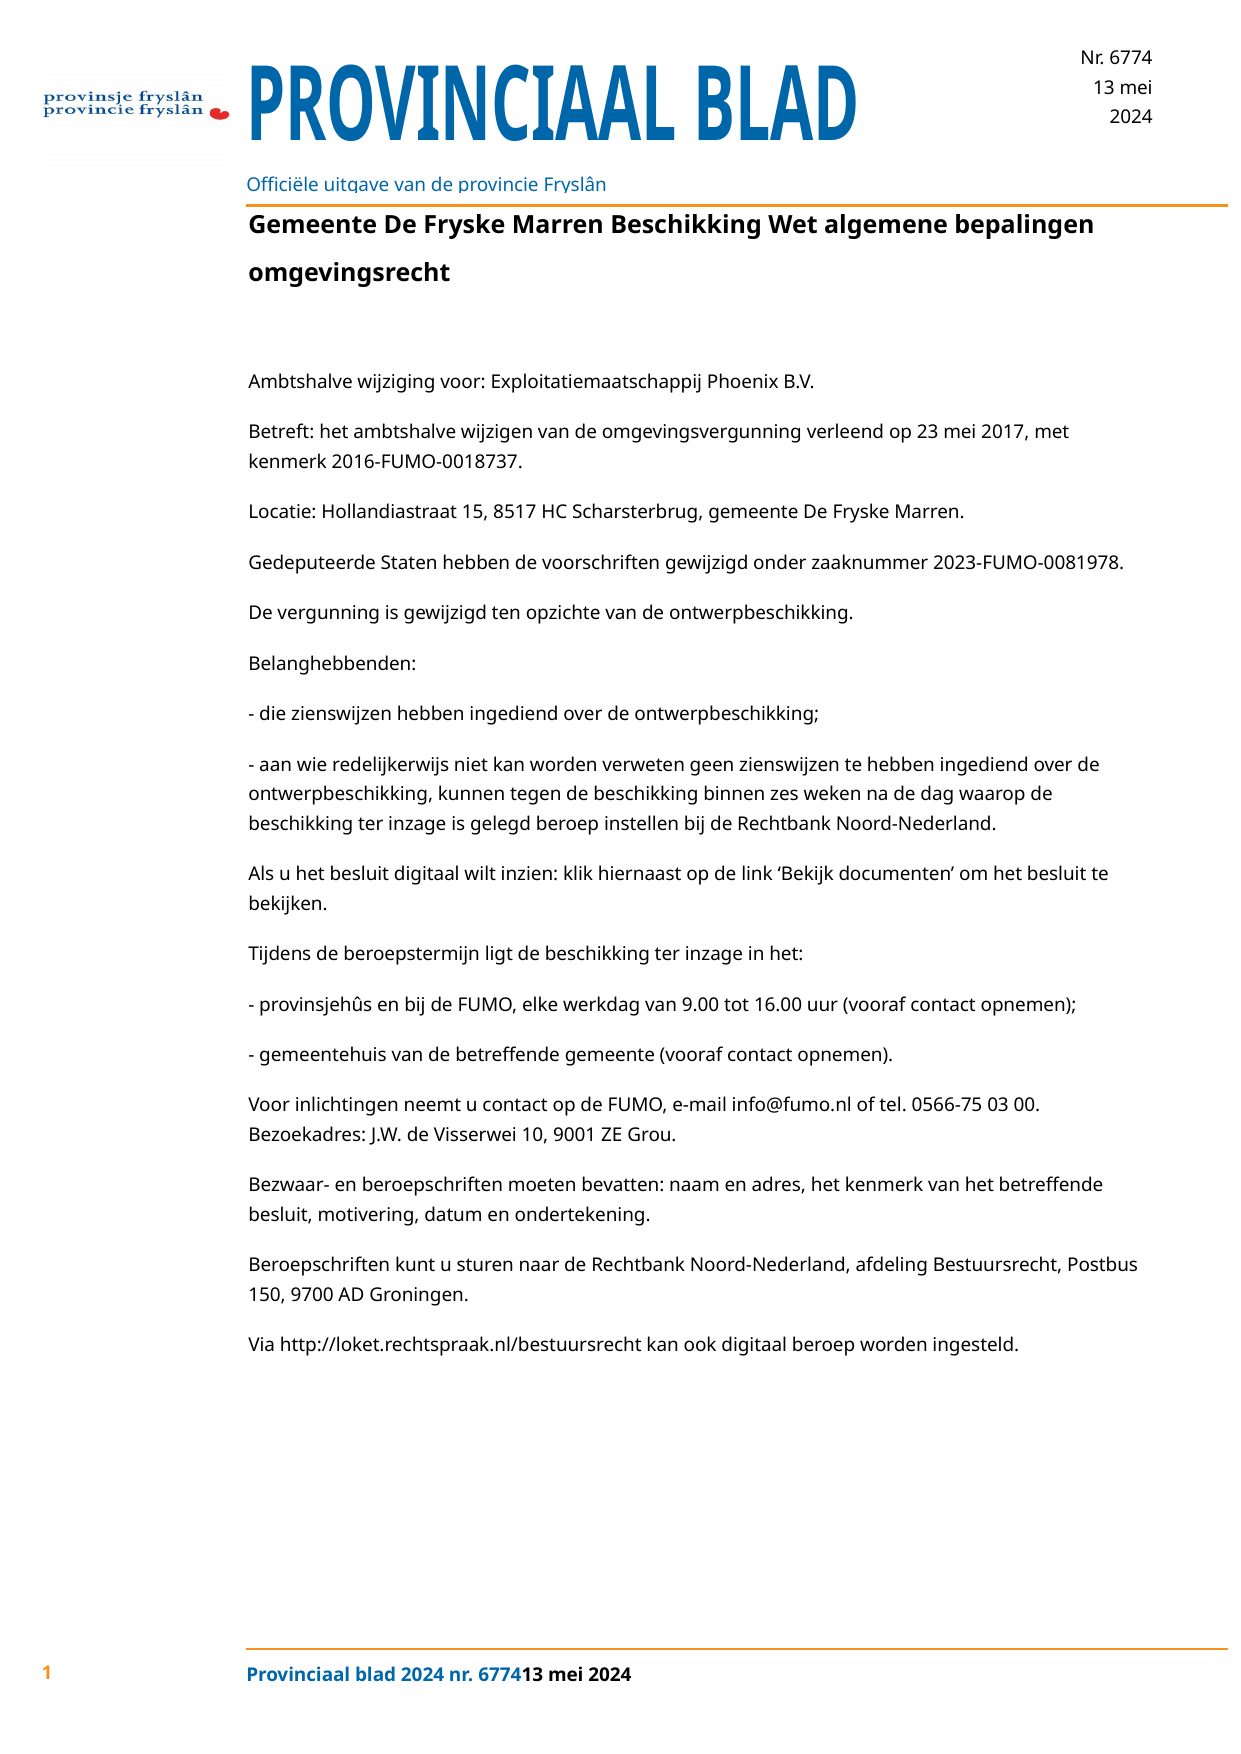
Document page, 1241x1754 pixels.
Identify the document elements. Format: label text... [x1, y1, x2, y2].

text - aan wie redelijkerwijs niet kan worden verweten geen zienswijzen te hebben ingediend over de ontwerpbeschikking, kunnen tegen de beschikking binnen zes weken na de dag waarop de beschikking ter inzage is gelegd beroep instellen bij de Rechtbank Noord-Nederland. [248, 751, 1152, 836]
text Tijdens de beroepstermijn ligt de beschikking ter inzage in het: [248, 940, 1152, 966]
text - provinsjehûs en bij de FUMO, elke werkdag van 9.00 tot 16.00 uur (vooraf contact opnemen); [248, 991, 1152, 1017]
text Bezwaar- en beroepschriften moeten bevatten: naam en adres, het kenmerk van het betreffende besluit, motivering, datum en ondertekening. [248, 1172, 1152, 1227]
text - die zienswijzen hebben ingediend over de ontwerpbeschikking; [248, 700, 1152, 726]
text Via http://loket.rechtspraak.nl/bestuursrecht kan ook digitaal beroep worden ingesteld. [248, 1332, 1152, 1357]
text Gemeente De Fryske Marren Beschikking Wet algemene bepalingen omgevingsrecht [248, 207, 1152, 288]
text Locatie: Hollandiastraat 15, 8517 HC Scharsterbrug, gemeente De Fryske Marren. [248, 499, 1152, 524]
text Voor inlichtingen neemt u contact op de FUMO, e-mail info@fumo.nl of tel. 0566-75 03 00. Bezoekadres: J.W. de Visserwei 10, 9001 ZE Grou. [248, 1092, 1152, 1147]
text Als u het besluit digitaal wilt inzien: klik hiernaast op de link ‘Bekijk documenten’ om het besluit te bekijken. [248, 860, 1152, 916]
text Betreft: het ambtshalve wijzigen van de omgevingsvergunning verleend op 23 mei 2017, met kenmerk 2016-FUMO-0018737. [248, 419, 1152, 474]
text Ambtshalve wijziging voor: Exploitatiemaatschappij Phoenix B.V. [248, 368, 1152, 394]
text Gedeputeerde Staten hebben de voorschriften gewijzigd onder zaaknummer 2023-FUMO-0081978. [248, 549, 1152, 575]
text Belanghebbenden: [248, 650, 1152, 676]
text De vergunning is gewijzigd ten opzichte van de ontwerpbeschikking. [248, 599, 1152, 625]
text Beroepschriften kunt u sturen naar de Rechtbank Noord-Nederland, afdeling Bestuursrecht, Postbus 150, 9700 AD Groningen. [248, 1252, 1152, 1307]
picture [41, 47, 231, 172]
text - gemeentehuis van de betreffende gemeente (vooraf contact opnemen). [248, 1041, 1152, 1067]
